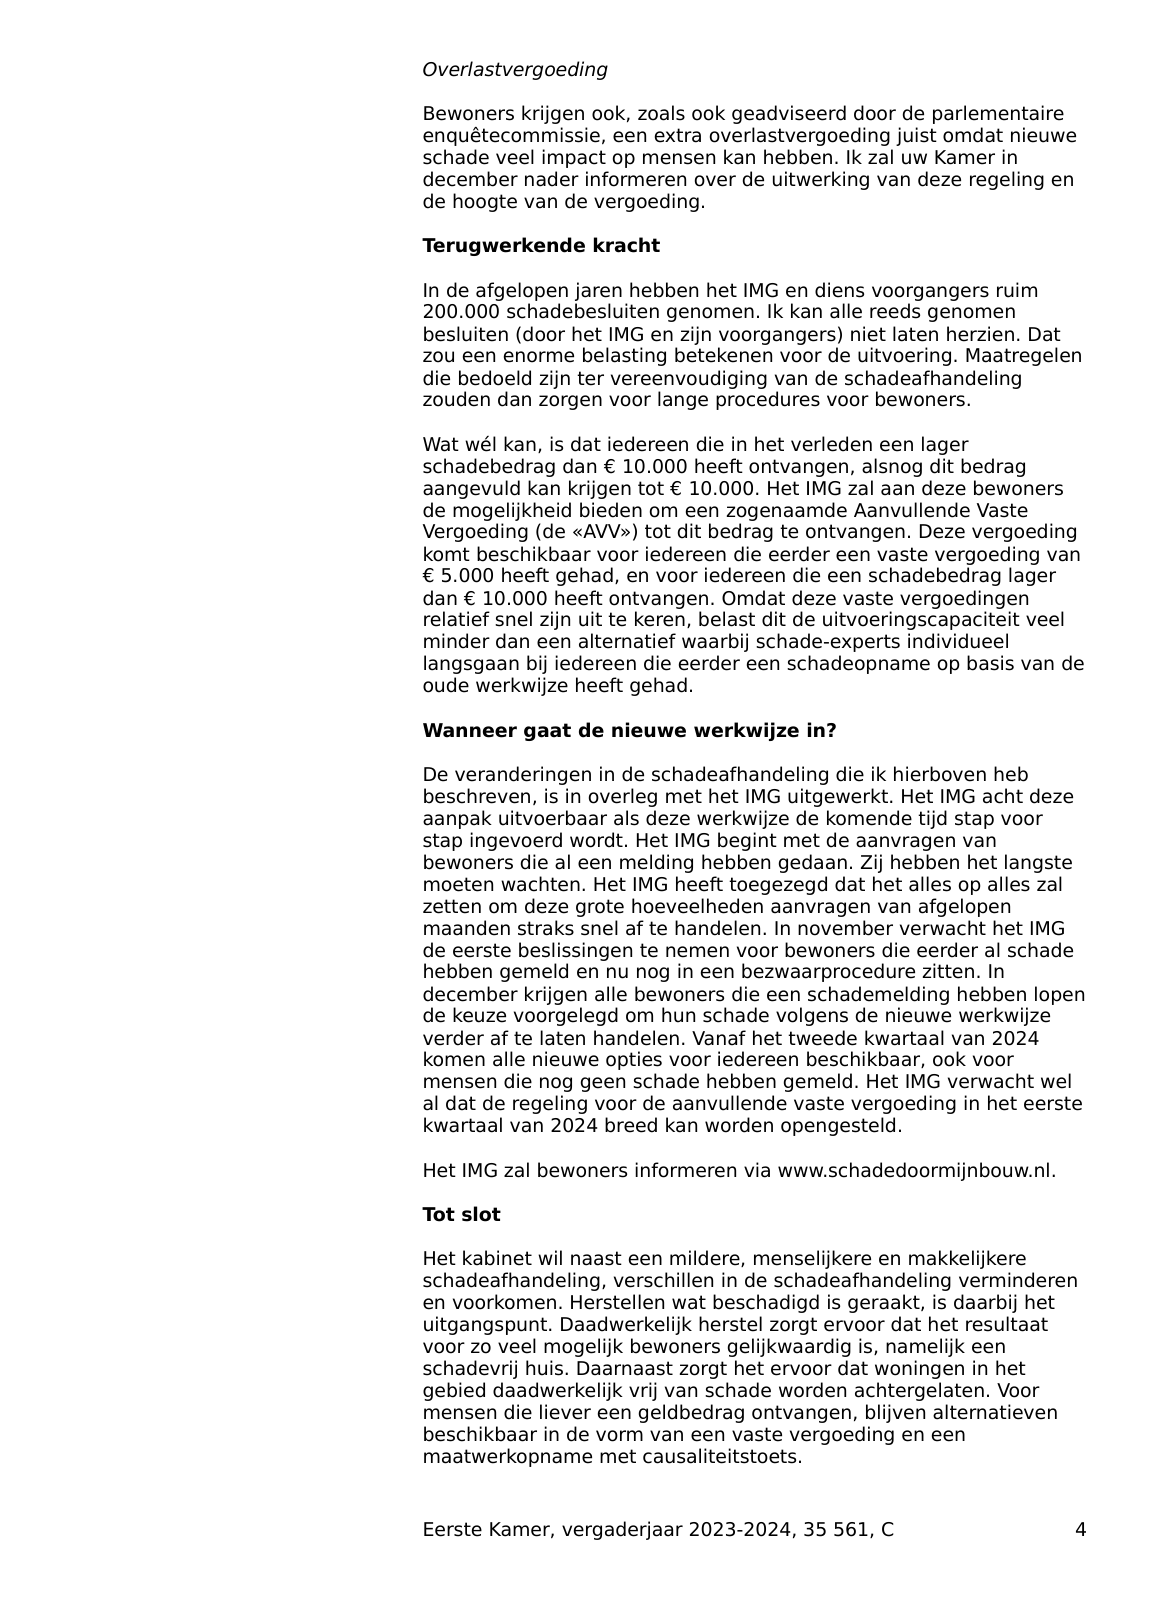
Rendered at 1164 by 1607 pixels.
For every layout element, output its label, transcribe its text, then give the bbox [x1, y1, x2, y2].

subtitle Tot slot [422, 1204, 1087, 1226]
text Wat wél kan, is dat iedereen die in het verleden een lager schadebedrag dan € 10.000 heeft ontvangen, alsnog dit bedrag aangevuld kan krijgen tot € 10.000. Het IMG zal aan deze bewoners de mogelijkheid bieden om een zogenaamde Aanvullende Vaste Vergoeding (de «AVV») tot dit bedrag te ontvangen. Deze vergoeding komt beschikbaar voor iedereen die eerder een vaste vergoeding van € 5.000 heeft gehad, en voor iedereen die een schadebedrag lager dan € 10.000 heeft ontvangen. Omdat deze vaste vergoedingen relatief snel zijn uit te keren, belast dit de uitvoeringscapaciteit veel minder dan een alternatief waarbij schade-experts individueel langsgaan bij iedereen die eerder een schadeopname op basis van de oude werkwijze heeft gehad. [422, 433, 1087, 697]
subtitle Wanneer gaat de nieuwe werkwijze in? [422, 719, 1087, 741]
text Het IMG zal bewoners informeren via www.schadedoormijnbouw.nl. [422, 1159, 1087, 1181]
subtitle Overlastvergoeding [422, 59, 1087, 81]
text In de afgelopen jaren hebben het IMG en diens voorgangers ruim 200.000 schadebesluiten genomen. Ik kan alle reeds genomen besluiten (door het IMG en zijn voorgangers) niet laten herzien. Dat zou een enorme belasting betekenen voor de uitvoering. Maatregelen die bedoeld zijn ter vereenvoudiging van de schadeafhandeling zouden dan zorgen voor lange procedures voor bewoners. [422, 279, 1087, 411]
text De veranderingen in de schadeafhandeling die ik hierboven heb beschreven, is in overleg met het IMG uitgewerkt. Het IMG acht deze aanpak uitvoerbaar als deze werkwijze de komende tijd stap voor stap ingevoerd wordt. Het IMG begint met de aanvragen van bewoners die al een melding hebben gedaan. Zij hebben het langste moeten wachten. Het IMG heeft toegezegd dat het alles op alles zal zetten om deze grote hoeveelheden aanvragen van afgelopen maanden straks snel af te handelen. In november verwacht het IMG de eerste beslissingen te nemen voor bewoners die eerder al schade hebben gemeld en nu nog in een bezwaarprocedure zitten. In december krijgen alle bewoners die een schademelding hebben lopen de keuze voorgelegd om hun schade volgens de nieuwe werkwijze verder af te laten handelen. Vanaf het tweede kwartaal van 2024 komen alle nieuwe opties voor iedereen beschikbaar, ook voor mensen die nog geen schade hebben gemeld. Het IMG verwacht wel al dat de regeling voor de aanvullende vaste vergoeding in het eerste kwartaal van 2024 breed kan worden opengesteld. [422, 764, 1087, 1137]
text Bewoners krijgen ook, zoals ook geadviseerd door de parlementaire enquêtecommissie, een extra overlastvergoeding juist omdat nieuwe schade veel impact op mensen kan hebben. Ik zal uw Kamer in december nader informeren over de uitwerking van deze regeling en de hoogte van de vergoeding. [422, 103, 1087, 213]
text Het kabinet wil naast een mildere, menselijkere en makkelijkere schadeafhandeling, verschillen in de schadeafhandeling verminderen en voorkomen. Herstellen wat beschadigd is geraakt, is daarbij het uitgangspunt. Daadwerkelijk herstel zorgt ervoor dat het resultaat voor zo veel mogelijk bewoners gelijkwaardig is, namelijk een schadevrij huis. Daarnaast zorgt het ervoor dat woningen in het gebied daadwerkelijk vrij van schade worden achtergelaten. Voor mensen die liever een geldbedrag ontvangen, blijven alternatieven beschikbaar in de vorm van een vaste vergoeding en een maatwerkopname met causaliteitstoets. [422, 1248, 1087, 1468]
subtitle Terugwerkende kracht [422, 235, 1087, 257]
